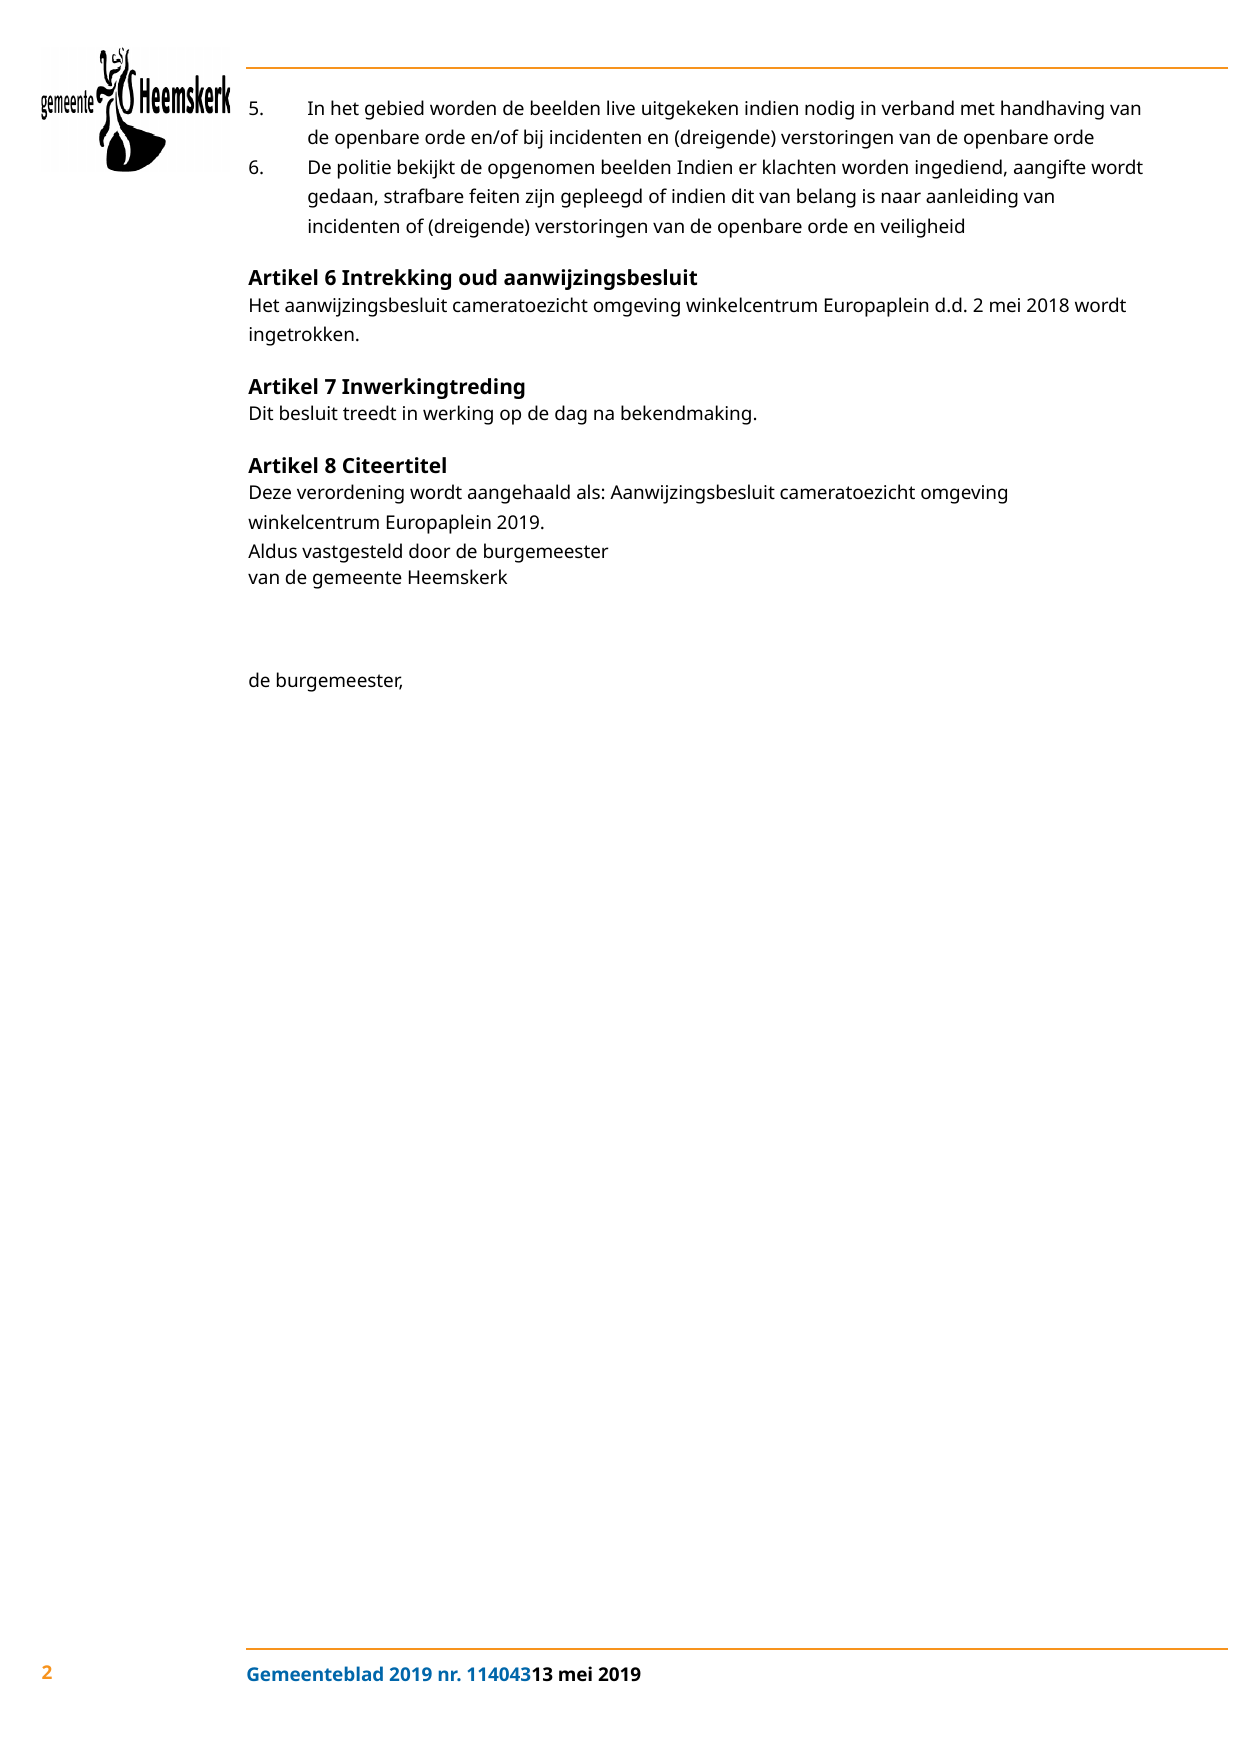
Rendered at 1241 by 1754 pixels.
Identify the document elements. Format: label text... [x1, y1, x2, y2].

text Artikel 8 Citeertitel [248, 451, 1152, 479]
text winkelcentrum Europaplein 2019. [248, 509, 1152, 534]
text van de gemeente Heemskerk [248, 564, 1152, 590]
picture [41, 47, 231, 172]
text Artikel 6 Intrekking oud aanwijzingsbesluit [248, 263, 1152, 292]
list In het gebied worden de beelden live uitgekeken indien nodig in verband met handhaving van de openbare orde en/of bij incidenten en (dreigende) verstoringen van de openbare orde [248, 95, 1152, 150]
text Artikel 7 Inwerkingtreding [248, 372, 1152, 400]
text Het aanwijzingsbesluit cameratoezicht omgeving winkelcentrum Europaplein d.d. 2 mei 2018 wordt ingetrokken. [248, 292, 1152, 347]
list De politie bekijkt de opgenomen beelden Indien er klachten worden ingediend, aangifte wordt gedaan, strafbare feiten zijn gepleegd of indien dit van belang is naar aanleiding van incidenten of (dreigende) verstoringen van de openbare orde en veiligheid [248, 154, 1152, 239]
text Deze verordening wordt aangehaald als: Aanwijzingsbesluit cameratoezicht omgeving [248, 479, 1152, 505]
text de burgemeester, [248, 667, 1152, 693]
text Aldus vastgesteld door de burgemeester [248, 538, 1152, 564]
text Dit besluit treedt in werking op de dag na bekendmaking. [248, 400, 1152, 426]
